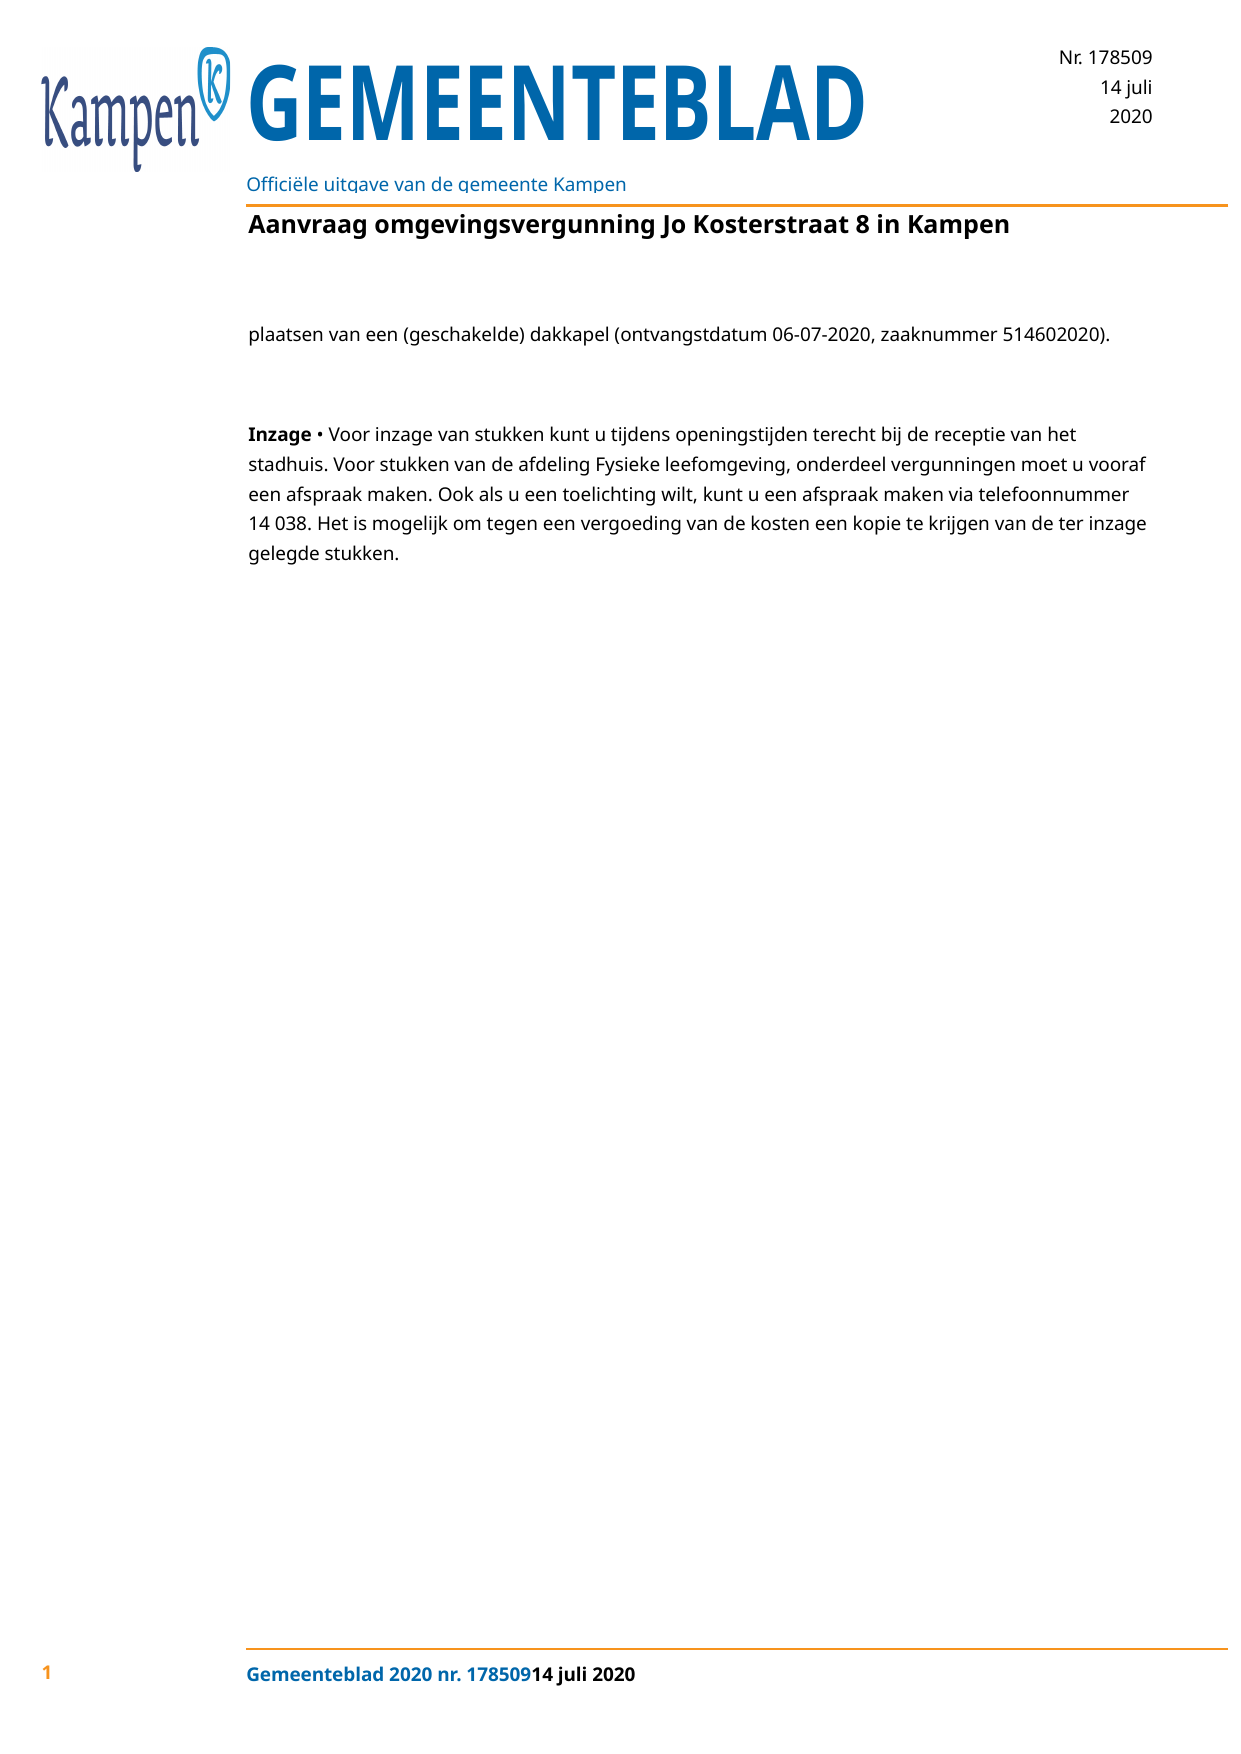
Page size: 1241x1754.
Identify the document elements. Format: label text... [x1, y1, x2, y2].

text plaatsen van een (geschakelde) dakkapel (ontvangstdatum 06-07-2020, zaaknummer 514602020). [248, 321, 1152, 346]
text Aanvraag omgevingsvergunning Jo Kosterstraat 8 in Kampen [248, 207, 1152, 241]
text Inzage • Voor inzage van stukken kunt u tijdens openingstijden terecht bij de receptie van het stadhuis. Voor stukken van de afdeling Fysieke leefomgeving, onderdeel vergunningen moet u vooraf een afspraak maken. Ook als u een toelichting wilt, kunt u een afspraak maken via telefoonnummer 14 038. Het is mogelijk om tegen een vergoeding van de kosten een kopie te krijgen van de ter inzage gelegde stukken. [248, 422, 1152, 566]
picture [41, 47, 231, 172]
